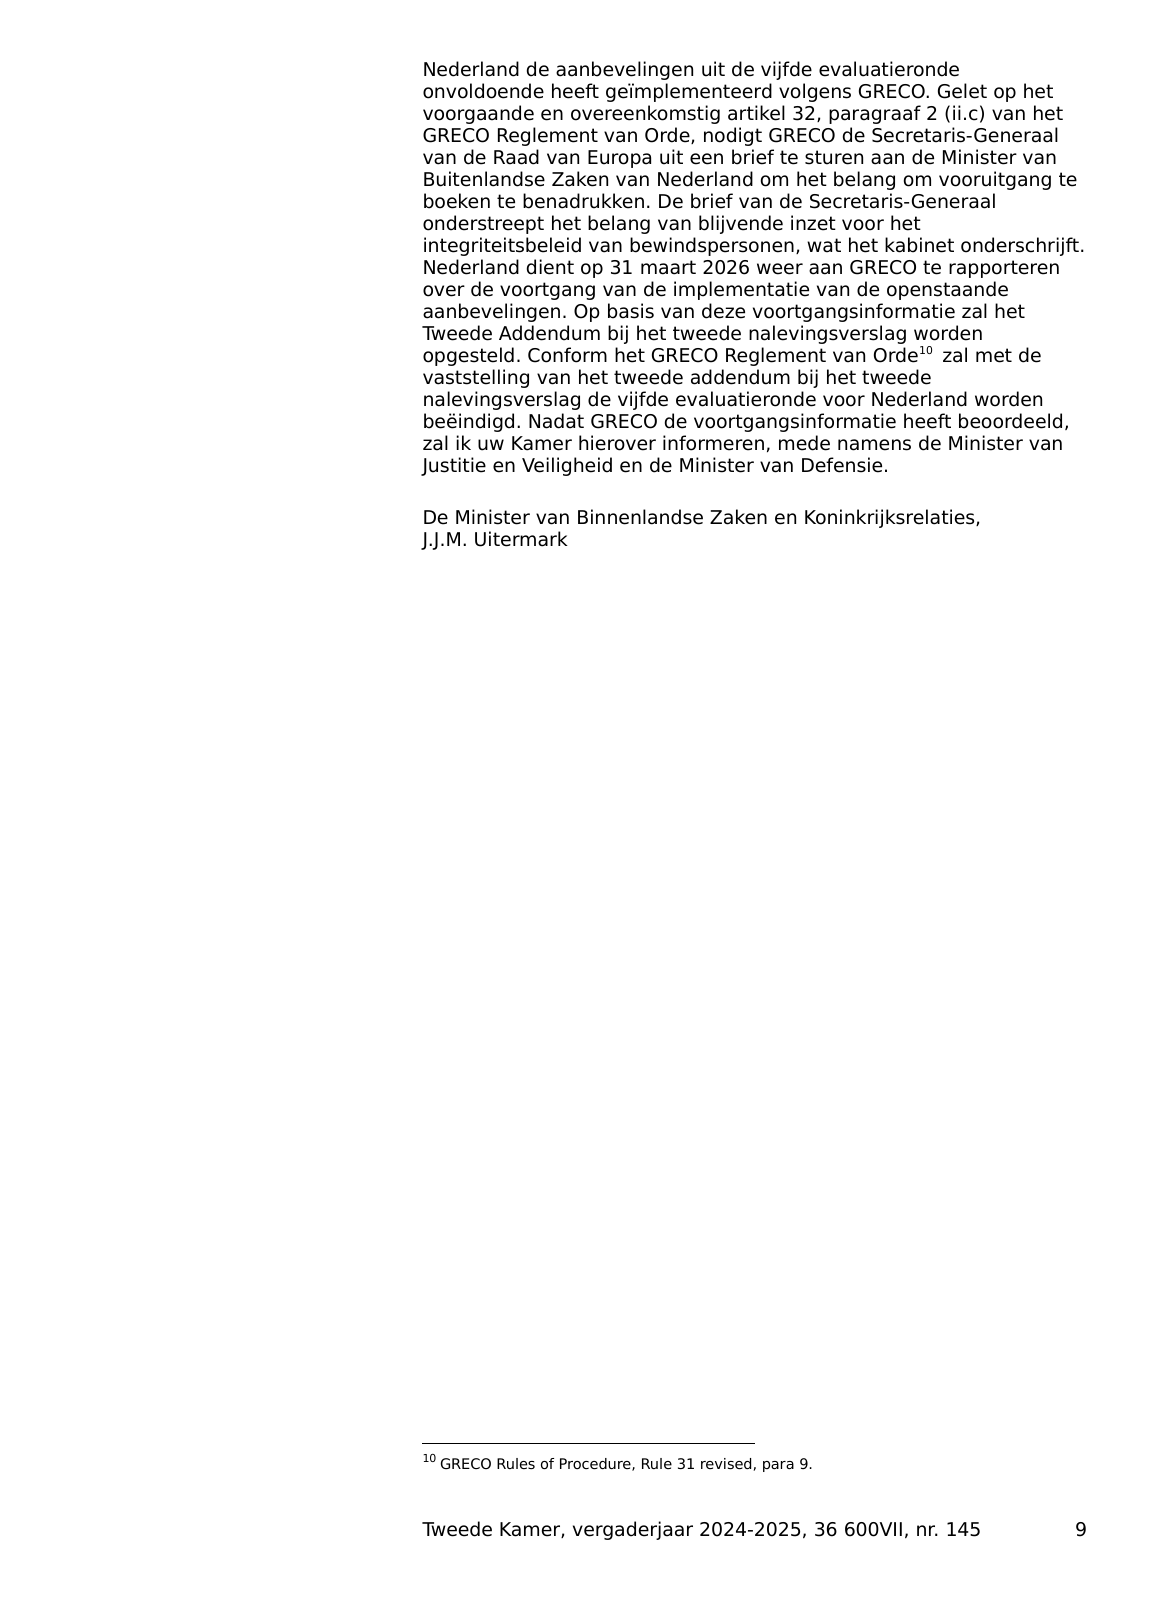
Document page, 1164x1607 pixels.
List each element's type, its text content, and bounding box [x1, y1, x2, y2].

text Nederland de aanbevelingen uit de vijfde evaluatieronde onvoldoende heeft geïmplementeerd volgens GRECO. Gelet op het voorgaande en overeenkomstig artikel 32, paragraaf 2 (ii.c) van het GRECO Reglement van Orde, nodigt GRECO de Secretaris-Generaal van de Raad van Europa uit een brief te sturen aan de Minister van Buitenlandse Zaken van Nederland om het belang om vooruitgang te boeken te benadrukken. De brief van de Secretaris-Generaal onderstreept het belang van blijvende inzet voor het integriteitsbeleid van bewindspersonen, wat het kabinet onderschrijft. Nederland dient op 31 maart 2026 weer aan GRECO te rapporteren over de voortgang van de implementatie van de openstaande aanbevelingen. Op basis van deze voortgangsinformatie zal het Tweede Addendum bij het tweede nalevingsverslag worden opgesteld. Conform het GRECO Reglement van Orde zal met de vaststelling van het tweede addendum bij het tweede nalevingsverslag de vijfde evaluatieronde voor Nederland worden beëindigd. Nadat GRECO de voortgangsinformatie heeft beoordeeld, zal ik uw Kamer hierover informeren, mede namens de Minister van Justitie en Veiligheid en de Minister van Defensie. [422, 59, 1087, 477]
text De Minister van Binnenlandse Zaken en Koninkrijksrelaties, J.J.M. Uitermark [422, 507, 1087, 551]
text GRECO Rules of Procedure, Rule 31 revised, para 9. [422, 1452, 1087, 1474]
